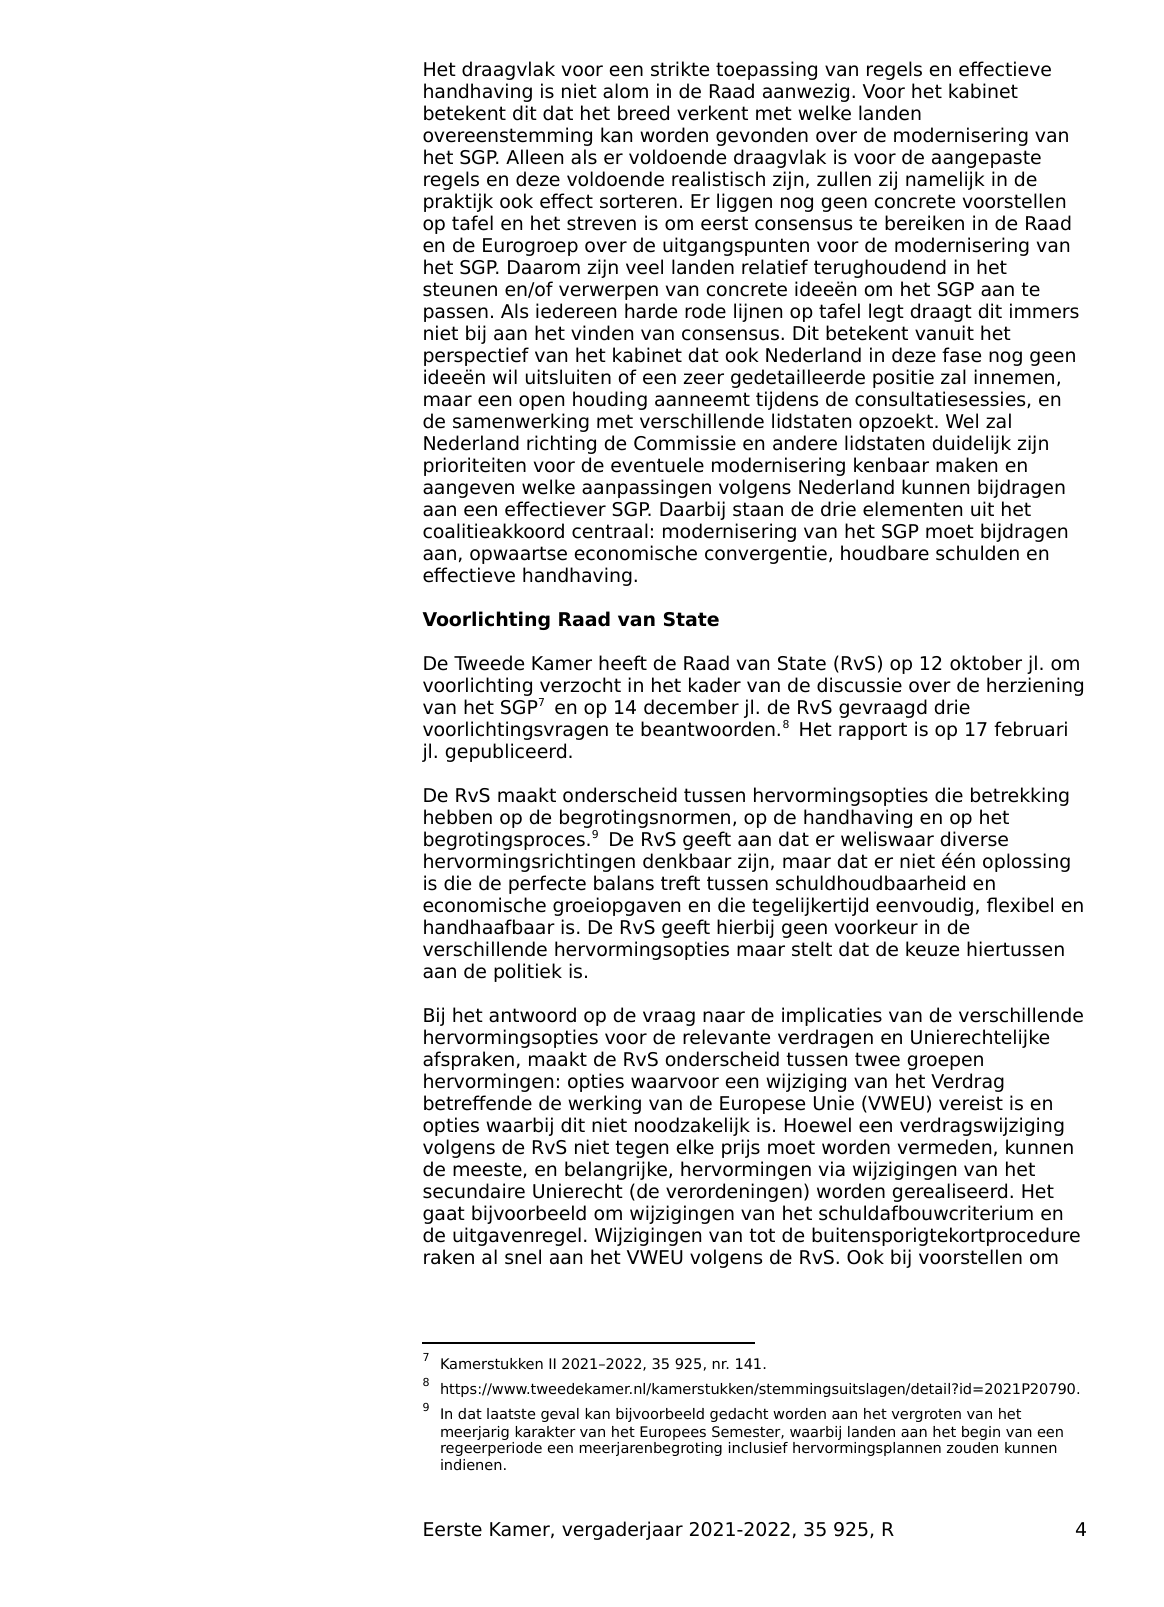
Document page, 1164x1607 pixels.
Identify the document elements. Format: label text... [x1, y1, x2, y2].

text Bij het antwoord op de vraag naar de implicaties van de verschillende hervormingsopties voor de relevante verdragen en Unierechtelijke afspraken, maakt de RvS onderscheid tussen twee groepen hervormingen: opties waarvoor een wijziging van het Verdrag betreffende de werking van de Europese Unie (VWEU) vereist is en opties waarbij dit niet noodzakelijk is. Hoewel een verdragswijziging volgens de RvS niet tegen elke prijs moet worden vermeden, kunnen de meeste, en belangrijke, hervormingen via wijzigingen van het secundaire Unierecht (de verordeningen) worden gerealiseerd. Het gaat bijvoorbeeld om wijzigingen van het schuldafbouwcriterium en de uitgavenregel. Wijzigingen van tot de buitensporigtekortprocedure raken al snel aan het VWEU volgens de RvS. Ook bij voorstellen om [422, 1005, 1087, 1269]
text De RvS maakt onderscheid tussen hervormingsopties die betrekking hebben op de begrotingsnormen, op de handhaving en op het begrotingsproces. De RvS geeft aan dat er weliswaar diverse hervormingsrichtingen denkbaar zijn, maar dat er niet één oplossing is die de perfecte balans treft tussen schuldhoudbaarheid en economische groeiopgaven en die tegelijkertijd eenvoudig, flexibel en handhaafbaar is. De RvS geeft hierbij geen voorkeur in de verschillende hervormingsopties maar stelt dat de keuze hiertussen aan de politiek is. [422, 785, 1087, 983]
text De Tweede Kamer heeft de Raad van State (RvS) op 12 oktober jl. om voorlichting verzocht in het kader van de discussie over de herziening van het SGP en op 14 december jl. de RvS gevraagd drie voorlichtingsvragen te beantwoorden. Het rapport is op 17 februari jl. gepubliceerd. [422, 653, 1087, 763]
text Het draagvlak voor een strikte toepassing van regels en effectieve handhaving is niet alom in de Raad aanwezig. Voor het kabinet betekent dit dat het breed verkent met welke landen overeenstemming kan worden gevonden over de modernisering van het SGP. Alleen als er voldoende draagvlak is voor de aangepaste regels en deze voldoende realistisch zijn, zullen zij namelijk in de praktijk ook effect sorteren. Er liggen nog geen concrete voorstellen op tafel en het streven is om eerst consensus te bereiken in de Raad en de Eurogroep over de uitgangspunten voor de modernisering van het SGP. Daarom zijn veel landen relatief terughoudend in het steunen en/of verwerpen van concrete ideeën om het SGP aan te passen. Als iedereen harde rode lijnen op tafel legt draagt dit immers niet bij aan het vinden van consensus. Dit betekent vanuit het perspectief van het kabinet dat ook Nederland in deze fase nog geen ideeën wil uitsluiten of een zeer gedetailleerde positie zal innemen, maar een open houding aanneemt tijdens de consultatiesessies, en de samenwerking met verschillende lidstaten opzoekt. Wel zal Nederland richting de Commissie en andere lidstaten duidelijk zijn prioriteiten voor de eventuele modernisering kenbaar maken en aangeven welke aanpassingen volgens Nederland kunnen bijdragen aan een effectiever SGP. Daarbij staan de drie elementen uit het coalitieakkoord centraal: modernisering van het SGP moet bijdragen aan, opwaartse economische convergentie, houdbare schulden en effectieve handhaving. [422, 59, 1087, 587]
subtitle Voorlichting Raad van State [422, 609, 1087, 631]
text Kamerstukken II 2021–2022, 35 925, nr. 141. [422, 1352, 1087, 1374]
text https://www.tweedekamer.nl/kamerstukken/stemmingsuitslagen/detail?id=2021P20790. [422, 1377, 1087, 1399]
text In dat laatste geval kan bijvoorbeeld gedacht worden aan het vergroten van het meerjarig karakter van het Europees Semester, waarbij landen aan het begin van een regeerperiode een meerjarenbegroting inclusief hervormingsplannen zouden kunnen indienen. [422, 1402, 1087, 1474]
